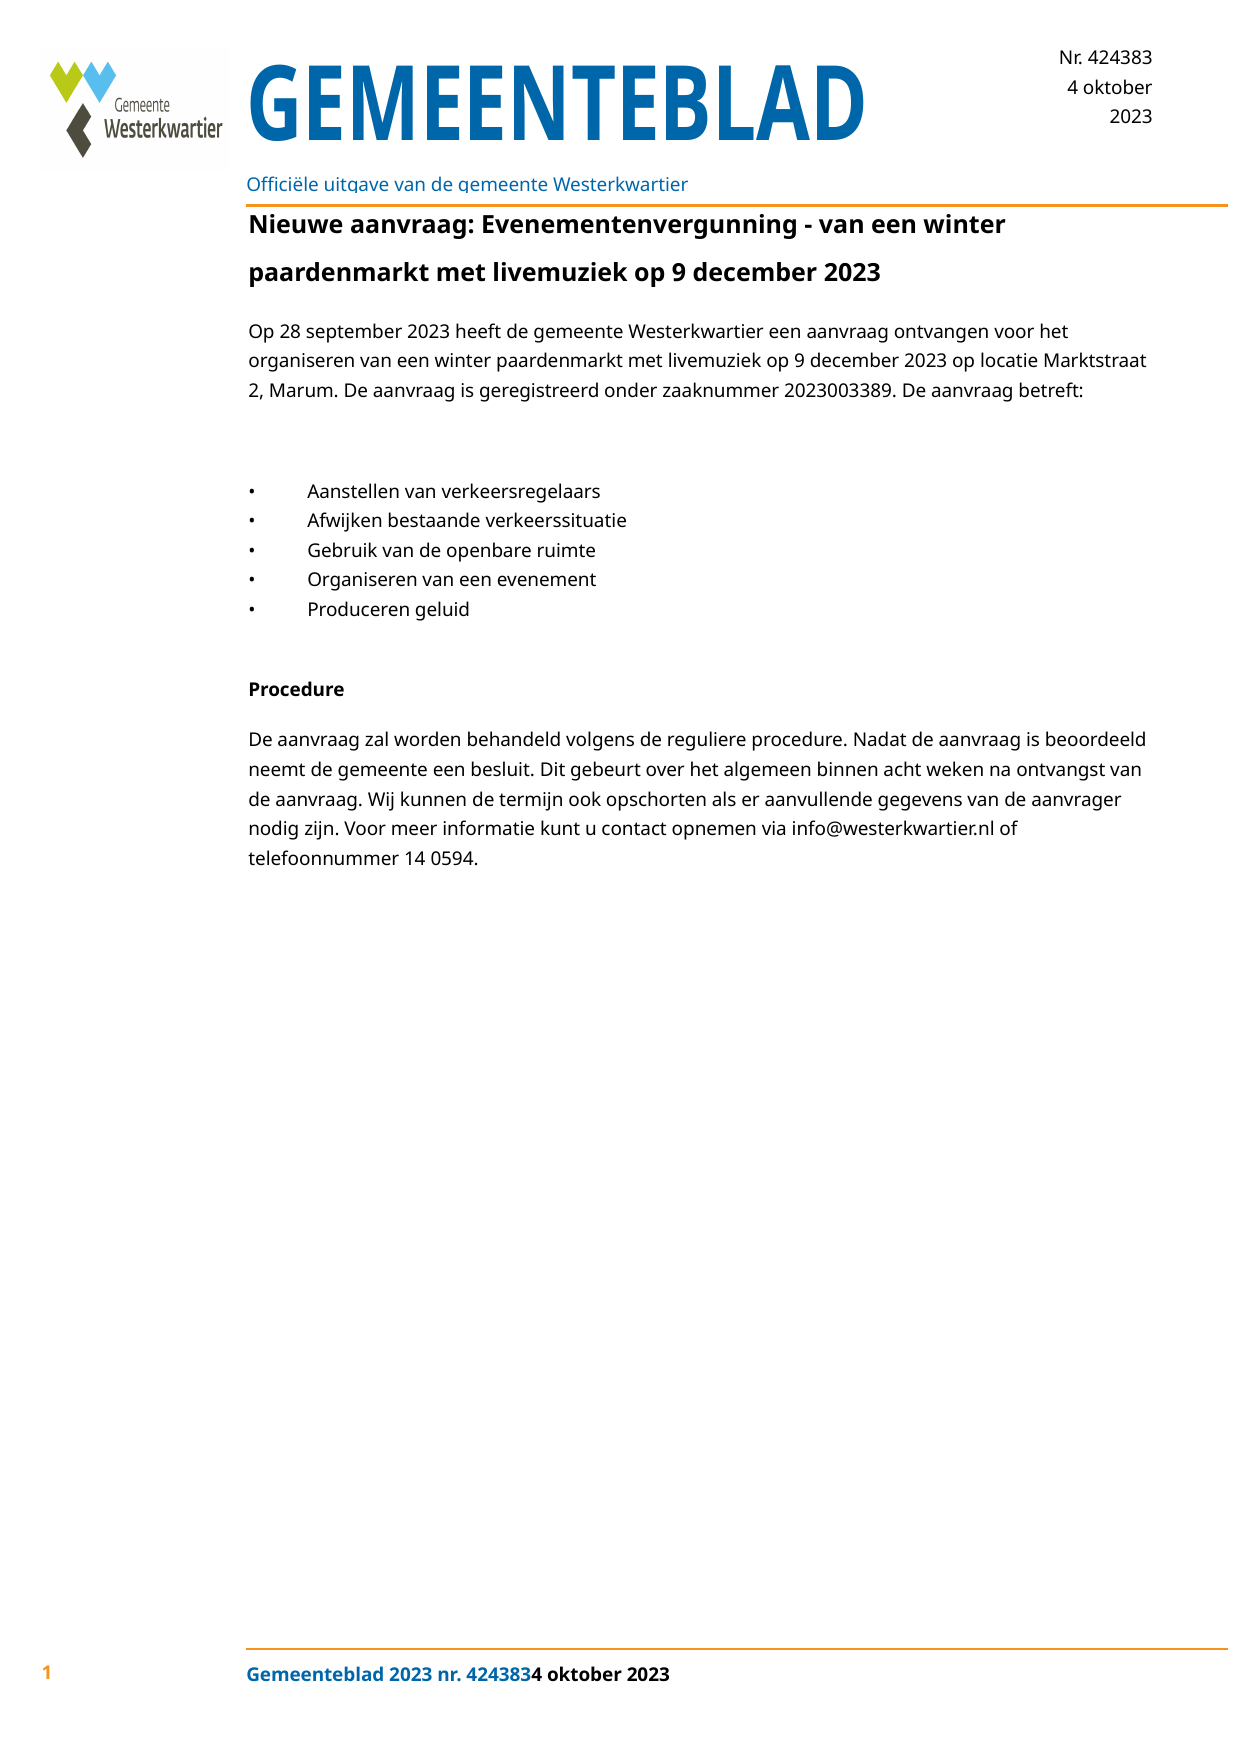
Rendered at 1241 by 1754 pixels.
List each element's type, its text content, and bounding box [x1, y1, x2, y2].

list Organiseren van een evenement [248, 567, 1152, 592]
text Procedure [248, 676, 1152, 702]
text Op 28 september 2023 heeft de gemeente Westerkwartier een aanvraag ontvangen voor het organiseren van een winter paardenmarkt met livemuziek op 9 december 2023 op locatie Marktstraat 2, Marum. De aanvraag is geregistreerd onder zaaknummer 2023003389. De aanvraag betreft: [248, 318, 1152, 403]
text Nieuwe aanvraag: Evenementenvergunning - van een winter paardenmarkt met livemuziek op 9 december 2023 [248, 207, 1152, 288]
text De aanvraag zal worden behandeld volgens de reguliere procedure. Nadat de aanvraag is beoordeeld neemt de gemeente een besluit. Dit gebeurt over het algemeen binnen acht weken na ontvangst van de aanvraag. Wij kunnen de termijn ook opschorten als er aanvullende gegevens van de aanvrager nodig zijn. Voor meer informatie kunt u contact opnemen via info@westerkwartier.nl of telefoonnummer 14 0594. [248, 727, 1152, 871]
list Afwijken bestaande verkeerssituatie [248, 507, 1152, 533]
picture [41, 47, 231, 172]
list Aanstellen van verkeersregelaars [248, 478, 1152, 504]
list Gebruik van de openbare ruimte [248, 537, 1152, 563]
list Produceren geluid [248, 596, 1152, 622]
